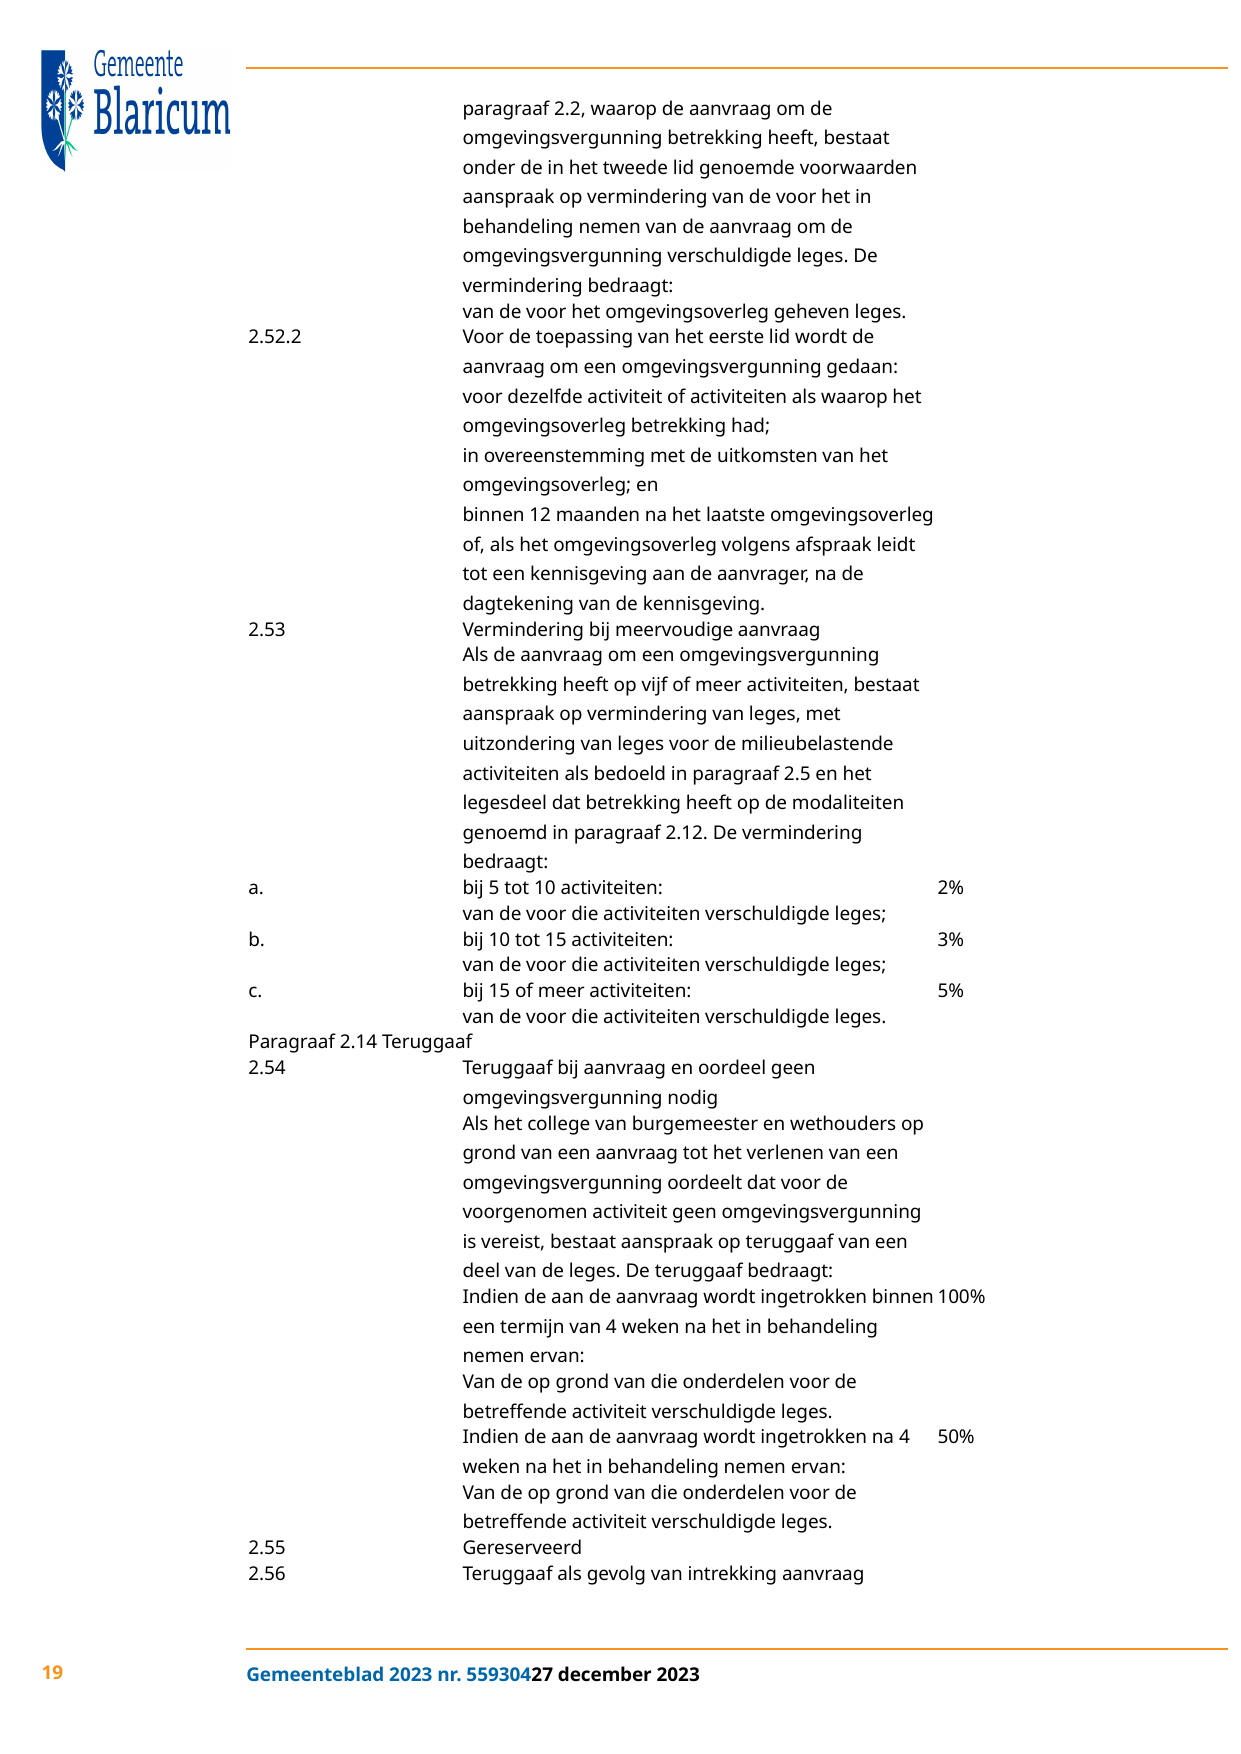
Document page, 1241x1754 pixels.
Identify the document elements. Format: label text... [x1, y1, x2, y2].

table_cell Indien de aan de aanvraag wordt ingetrokken na 4 weken na het in behandeling nemen ervan: [462, 1424, 937, 1479]
table_cell [248, 900, 462, 926]
table_cell [248, 95, 462, 298]
table_cell van de voor die activiteiten verschuldigde leges; [462, 951, 937, 977]
table_cell 100% [937, 1283, 1152, 1368]
table_cell [937, 1534, 1152, 1560]
table_cell 2.52.2 [248, 324, 462, 616]
table_cell [248, 1368, 462, 1423]
table_cell [937, 900, 1152, 926]
table_cell 2% [937, 874, 1152, 900]
table_cell [937, 1029, 1152, 1054]
table_cell [248, 298, 462, 324]
table_cell b. [248, 926, 462, 951]
table_cell [248, 1283, 462, 1368]
table_cell [248, 1479, 462, 1534]
table_cell van de voor die activiteiten verschuldigde leges; [462, 900, 937, 926]
table_cell van de voor het omgevingsoverleg geheven leges. [462, 298, 937, 324]
table_cell [937, 951, 1152, 977]
table_cell bij 15 of meer activiteiten: [462, 977, 937, 1003]
table_cell 2.53 [248, 616, 462, 641]
table_cell paragraaf 2.2, waarop de aanvraag om de omgevingsvergunning betrekking heeft, bestaat onder de in het tweede lid genoemde voorwaarden aanspraak op vermindering van de voor het in behandeling nemen van de aanvraag om de omgevingsvergunning verschuldigde leges. De vermindering bedraagt: [462, 95, 937, 298]
table_cell Gereserveerd [462, 1534, 937, 1560]
table_cell bij 10 tot 15 activiteiten: [462, 926, 937, 951]
table_cell [937, 1054, 1152, 1110]
table_cell [248, 1003, 462, 1029]
table_cell [937, 324, 1152, 616]
table_cell c. [248, 977, 462, 1003]
table_cell [937, 1479, 1152, 1534]
table_cell [937, 1110, 1152, 1283]
table_cell a. [248, 874, 462, 900]
table_cell [937, 298, 1152, 324]
table_cell 2.54 [248, 1054, 462, 1110]
table_cell [937, 95, 1152, 298]
table_cell Indien de aan de aanvraag wordt ingetrokken binnen een termijn van 4 weken na het in behandeling nemen ervan: [462, 1283, 937, 1368]
table_cell [937, 1368, 1152, 1423]
table_cell [248, 641, 462, 874]
table_cell [937, 1560, 1152, 1586]
table_cell Voor de toepassing van het eerste lid wordt de aanvraag om een omgevingsvergunning gedaan: voor dezelfde activiteit of activiteiten als waarop het omgevingsoverleg betrekking had; in overeenstemming met de uitkomsten van het omgevingsoverleg; en binnen 12 maanden na het laatste omgevingsoverleg of, als het omgevingsoverleg volgens afspraak leidt tot een kennisgeving aan de aanvrager, na de dagtekening van de kennisgeving. [462, 324, 937, 616]
table_cell [248, 1424, 462, 1479]
table_cell 2.56 [248, 1560, 462, 1586]
picture [41, 47, 231, 172]
table_cell [248, 1110, 462, 1283]
table_cell Als het college van burgemeester en wethouders op grond van een aanvraag tot het verlenen van een omgevingsvergunning oordeelt dat voor de voorgenomen activiteit geen omgevingsvergunning is vereist, bestaat aanspraak op teruggaaf van een deel van de leges. De teruggaaf bedraagt: [462, 1110, 937, 1283]
table_cell 50% [937, 1424, 1152, 1479]
table_cell Teruggaaf als gevolg van intrekking aanvraag [462, 1560, 937, 1586]
table_cell 2.55 [248, 1534, 462, 1560]
table_cell [937, 1003, 1152, 1029]
table_cell Paragraaf 2.14 Teruggaaf [248, 1029, 937, 1054]
table_cell Als de aanvraag om een omgevingsvergunning betrekking heeft op vijf of meer activiteiten, bestaat aanspraak op vermindering van leges, met uitzondering van leges voor de milieubelastende activiteiten als bedoeld in paragraaf 2.5 en het legesdeel dat betrekking heeft op de modaliteiten genoemd in paragraaf 2.12. De vermindering bedraagt: [462, 641, 937, 874]
table_cell Vermindering bij meervoudige aanvraag [462, 616, 937, 641]
table_cell 3% [937, 926, 1152, 951]
table_cell [937, 616, 1152, 641]
table_cell Teruggaaf bij aanvraag en oordeel geen omgevingsvergunning nodig [462, 1054, 937, 1110]
table_cell [937, 641, 1152, 874]
table_cell Van de op grond van die onderdelen voor de betreffende activiteit verschuldigde leges. [462, 1368, 937, 1423]
table_cell van de voor die activiteiten verschuldigde leges. [462, 1003, 937, 1029]
table_cell bij 5 tot 10 activiteiten: [462, 874, 937, 900]
table_cell [248, 951, 462, 977]
table_cell 5% [937, 977, 1152, 1003]
table_cell Van de op grond van die onderdelen voor de betreffende activiteit verschuldigde leges. [462, 1479, 937, 1534]
